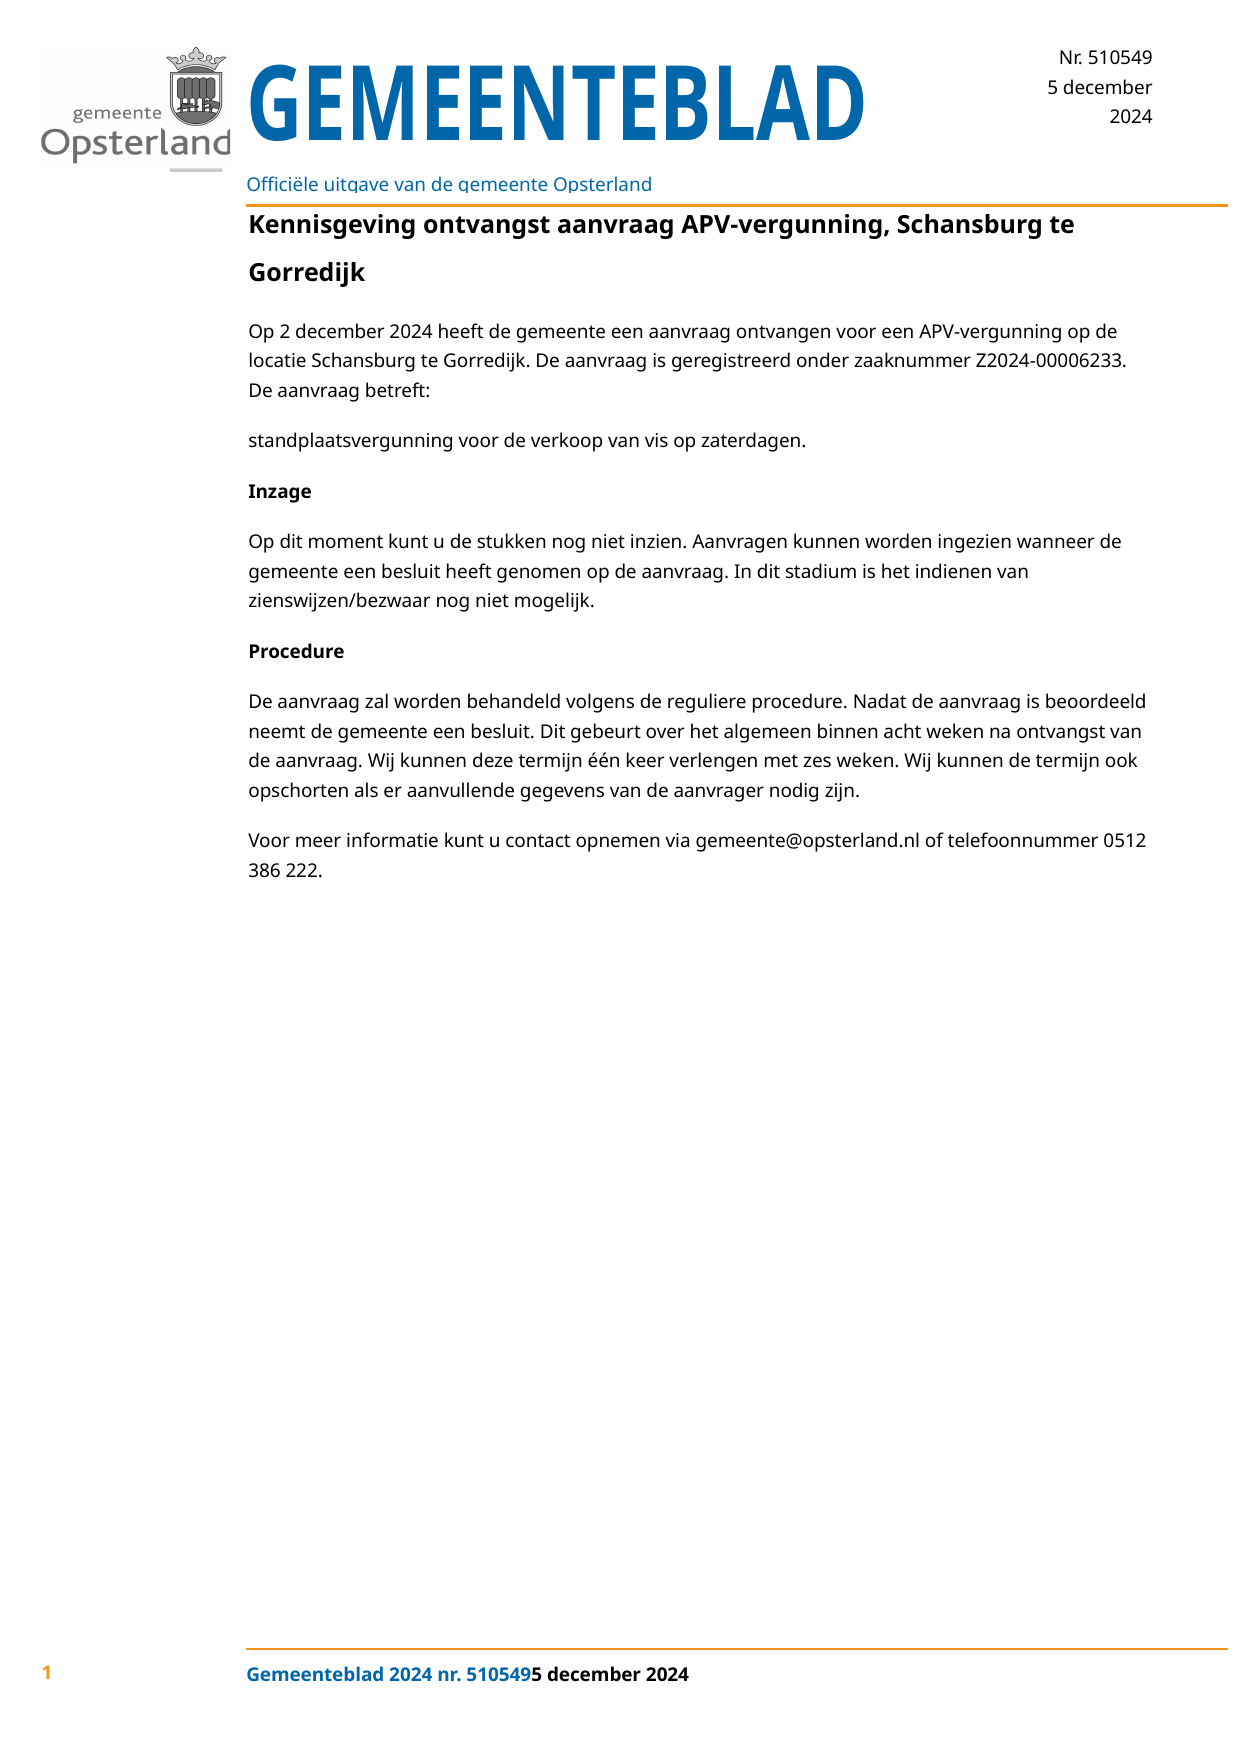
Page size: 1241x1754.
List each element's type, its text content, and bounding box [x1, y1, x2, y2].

text Voor meer informatie kunt u contact opnemen via gemeente@opsterland.nl of telefoonnummer 0512 386 222. [248, 827, 1152, 883]
picture [41, 47, 231, 172]
text Inzage [248, 478, 1152, 504]
text Op dit moment kunt u de stukken nog niet inzien. Aanvragen kunnen worden ingezien wanneer de gemeente een besluit heeft genomen op de aanvraag. In dit stadium is het indienen van zienswijzen/bezwaar nog niet mogelijk. [248, 528, 1152, 613]
text De aanvraag zal worden behandeld volgens de reguliere procedure. Nadat de aanvraag is beoordeeld neemt de gemeente een besluit. Dit gebeurt over het algemeen binnen acht weken na ontvangst van de aanvraag. Wij kunnen deze termijn één keer verlengen met zes weken. Wij kunnen de termijn ook opschorten als er aanvullende gegevens van de aanvrager nodig zijn. [248, 688, 1152, 803]
text Op 2 december 2024 heeft de gemeente een aanvraag ontvangen voor een APV-vergunning op de locatie Schansburg te Gorredijk. De aanvraag is geregistreerd onder zaaknummer Z2024-00006233. De aanvraag betreft: [248, 318, 1152, 403]
text Kennisgeving ontvangst aanvraag APV-vergunning, Schansburg te Gorredijk [248, 207, 1152, 288]
text standplaatsvergunning voor de verkoop van vis op zaterdagen. [248, 427, 1152, 453]
text Procedure [248, 638, 1152, 664]
